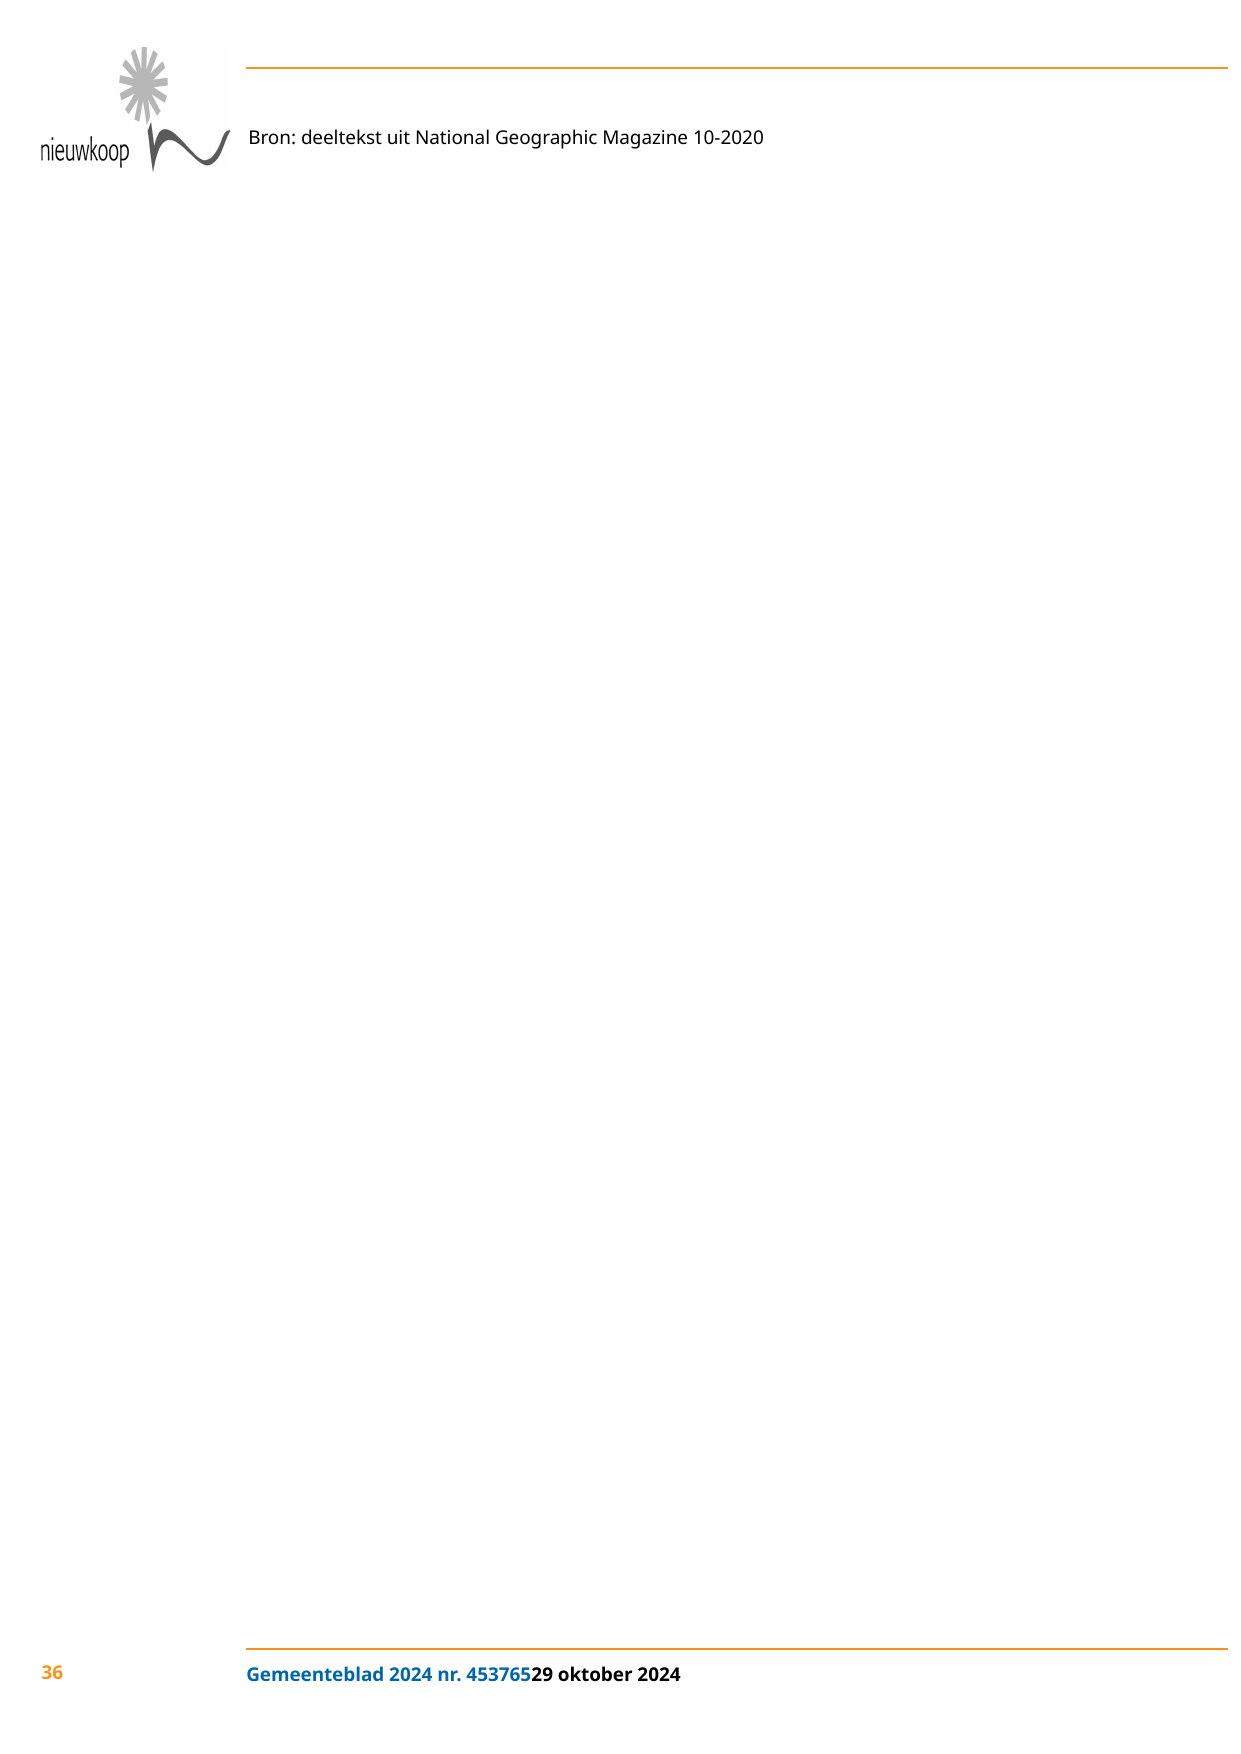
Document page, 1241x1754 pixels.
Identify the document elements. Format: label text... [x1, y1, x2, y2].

text Bron: deeltekst uit National Geographic Magazine 10-2020 [248, 124, 1152, 150]
picture [41, 47, 231, 172]
